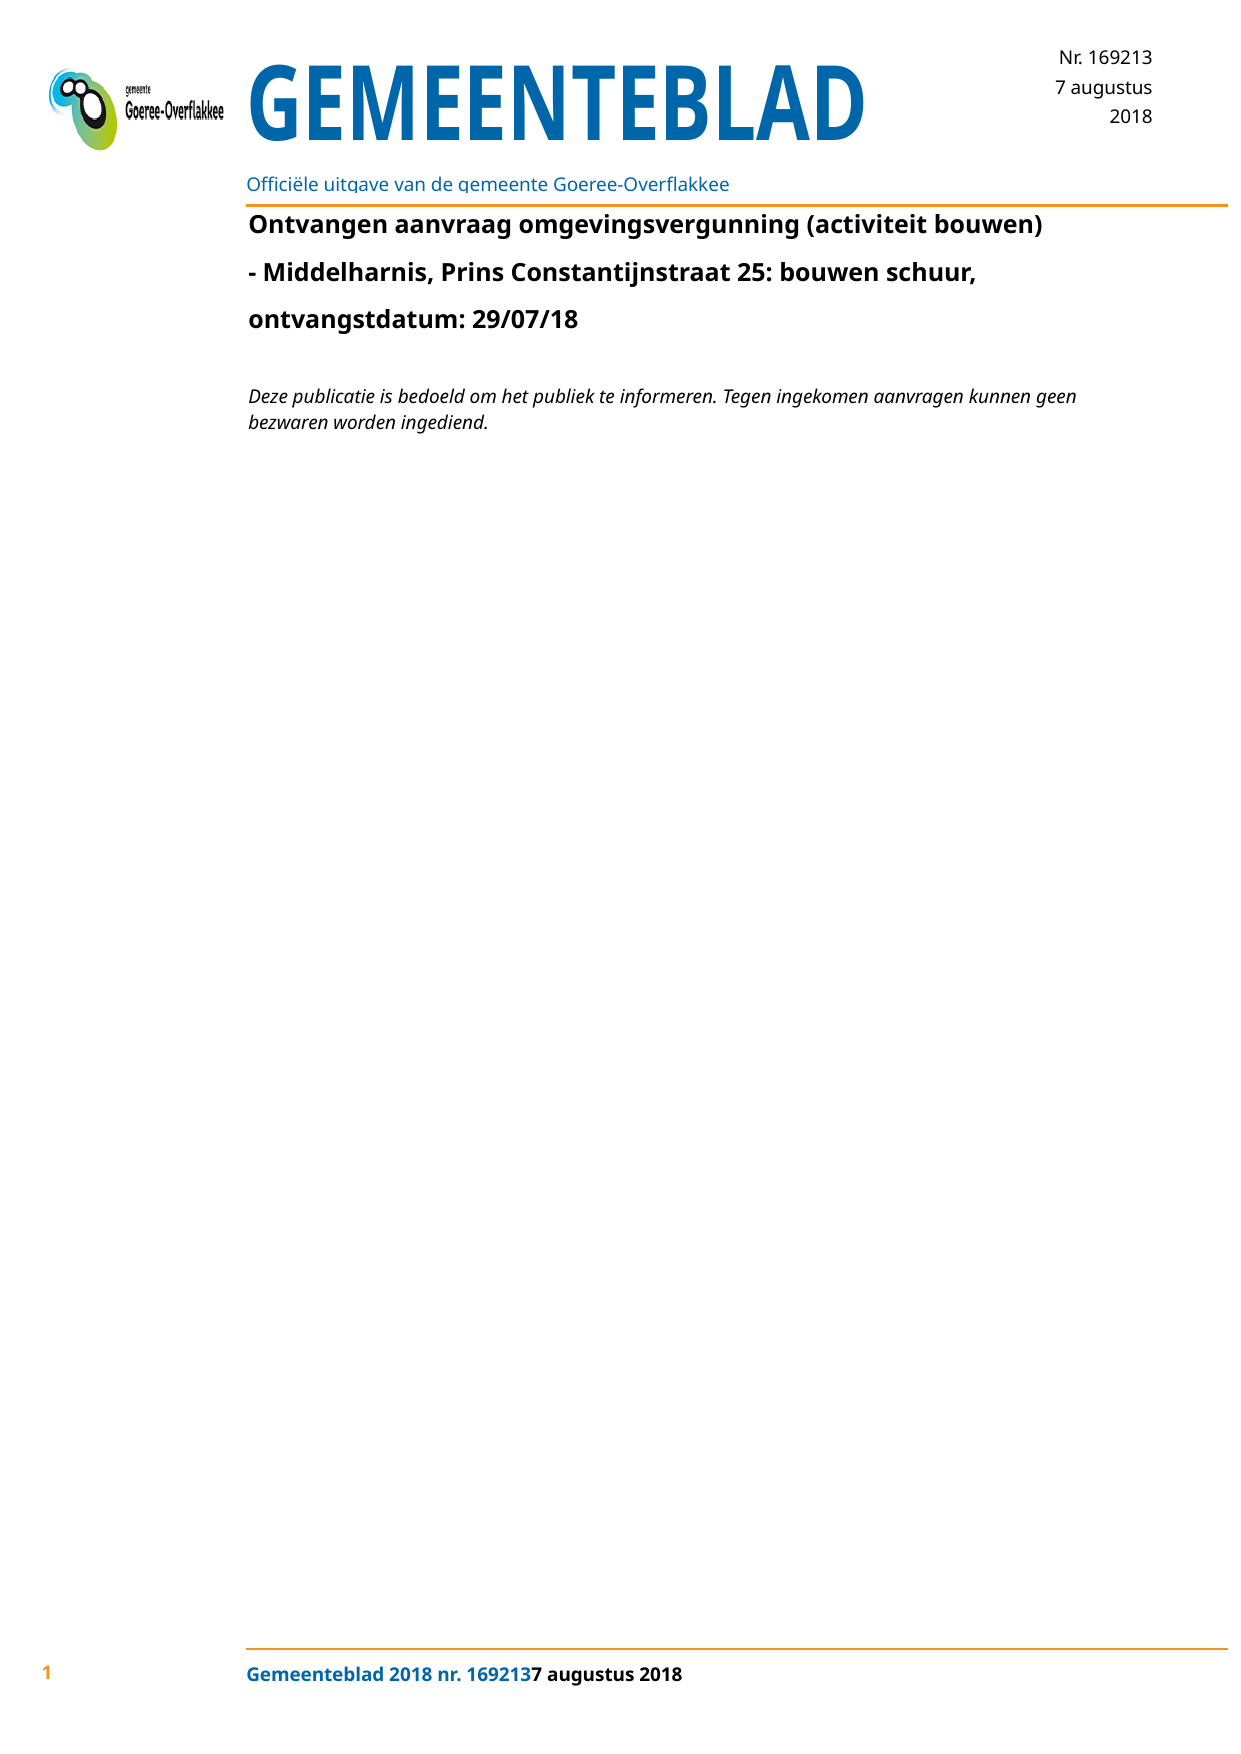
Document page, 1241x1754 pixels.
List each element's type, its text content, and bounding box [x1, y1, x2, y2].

picture [41, 47, 231, 172]
text Ontvangen aanvraag omgevingsvergunning (activiteit bouwen) - Middelharnis, Prins Constantijnstraat 25: bouwen schuur, ontvangstdatum: 29/07/18 [248, 207, 1152, 336]
text Deze publicatie is bedoeld om het publiek te informeren. Tegen ingekomen aanvragen kunnen geen bezwaren worden ingediend. [248, 384, 1152, 435]
